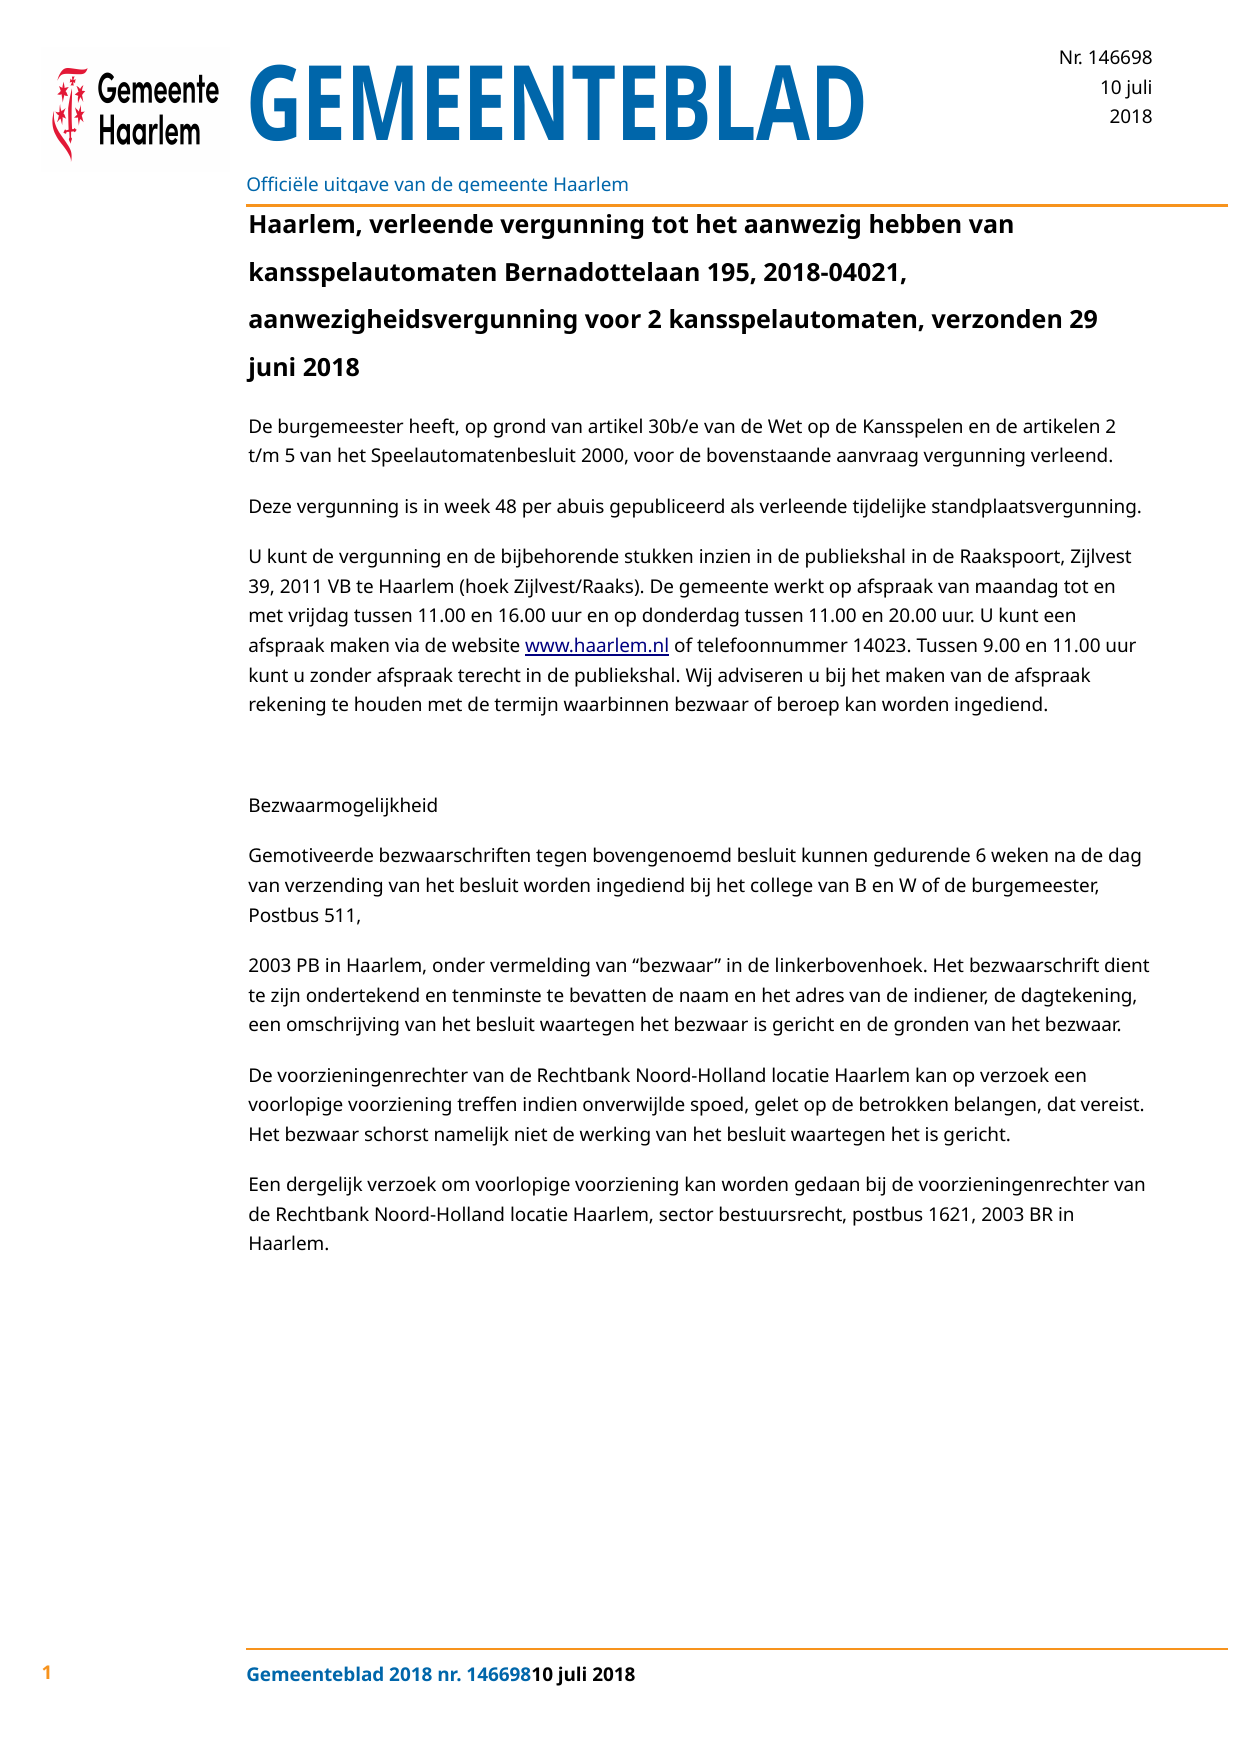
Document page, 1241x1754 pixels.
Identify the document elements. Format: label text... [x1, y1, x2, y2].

text Deze vergunning is in week 48 per abuis gepubliceerd als verleende tijdelijke standplaatsvergunning. [248, 493, 1152, 519]
text De voorzieningenrechter van de Rechtbank Noord-Holland locatie Haarlem kan op verzoek een voorlopige voorziening treffen indien onverwijlde spoed, gelet op de betrokken belangen, dat vereist. Het bezwaar schorst namelijk niet de werking van het besluit waartegen het is gericht. [248, 1062, 1152, 1147]
text Een dergelijk verzoek om voorlopige voorziening kan worden gedaan bij de voorzieningenrechter van de Rechtbank Noord-Holland locatie Haarlem, sector bestuursrecht, postbus 1621, 2003 BR in Haarlem. [248, 1171, 1152, 1256]
picture [41, 47, 231, 172]
text De burgemeester heeft, op grond van artikel 30b/e van de Wet op de Kansspelen en de artikelen 2 t/m 5 van het Speelautomatenbesluit 2000, voor de bovenstaande aanvraag vergunning verleend. [248, 413, 1152, 468]
text Bezwaarmogelijkheid [248, 792, 1152, 818]
text Haarlem, verleende vergunning tot het aanwezig hebben van kansspelautomaten Bernadottelaan 195, 2018-04021, aanwezigheidsvergunning voor 2 kansspelautomaten, verzonden 29 juni 2018 [248, 207, 1152, 384]
text U kunt de vergunning en de bijbehorende stukken inzien in de publiekshal in de Raakspoort, Zijlvest 39, 2011 VB te Haarlem (hoek Zijlvest/Raaks). De gemeente werkt op afspraak van maandag tot en met vrijdag tussen 11.00 en 16.00 uur en op donderdag tussen 11.00 en 20.00 uur. U kunt een afspraak maken via de website www.haarlem.nl of telefoonnummer 14023. Tussen 9.00 en 11.00 uur kunt u zonder afspraak terecht in de publiekshal. Wij adviseren u bij het maken van de afspraak rekening te houden met de termijn waarbinnen bezwaar of beroep kan worden ingediend. [248, 543, 1152, 717]
text Gemotiveerde bezwaarschriften tegen bovengenoemd besluit kunnen gedurende 6 weken na de dag van verzending van het besluit worden ingediend bij het college van B en W of de burgemeester, Postbus 511, [248, 843, 1152, 928]
text 2003 PB in Haarlem, onder vermelding van “bezwaar” in de linkerbovenhoek. Het bezwaarschrift dient te zijn ondertekend en tenminste te bevatten de naam en het adres van de indiener, de dagtekening, een omschrijving van het besluit waartegen het bezwaar is gericht en de gronden van het bezwaar. [248, 952, 1152, 1037]
